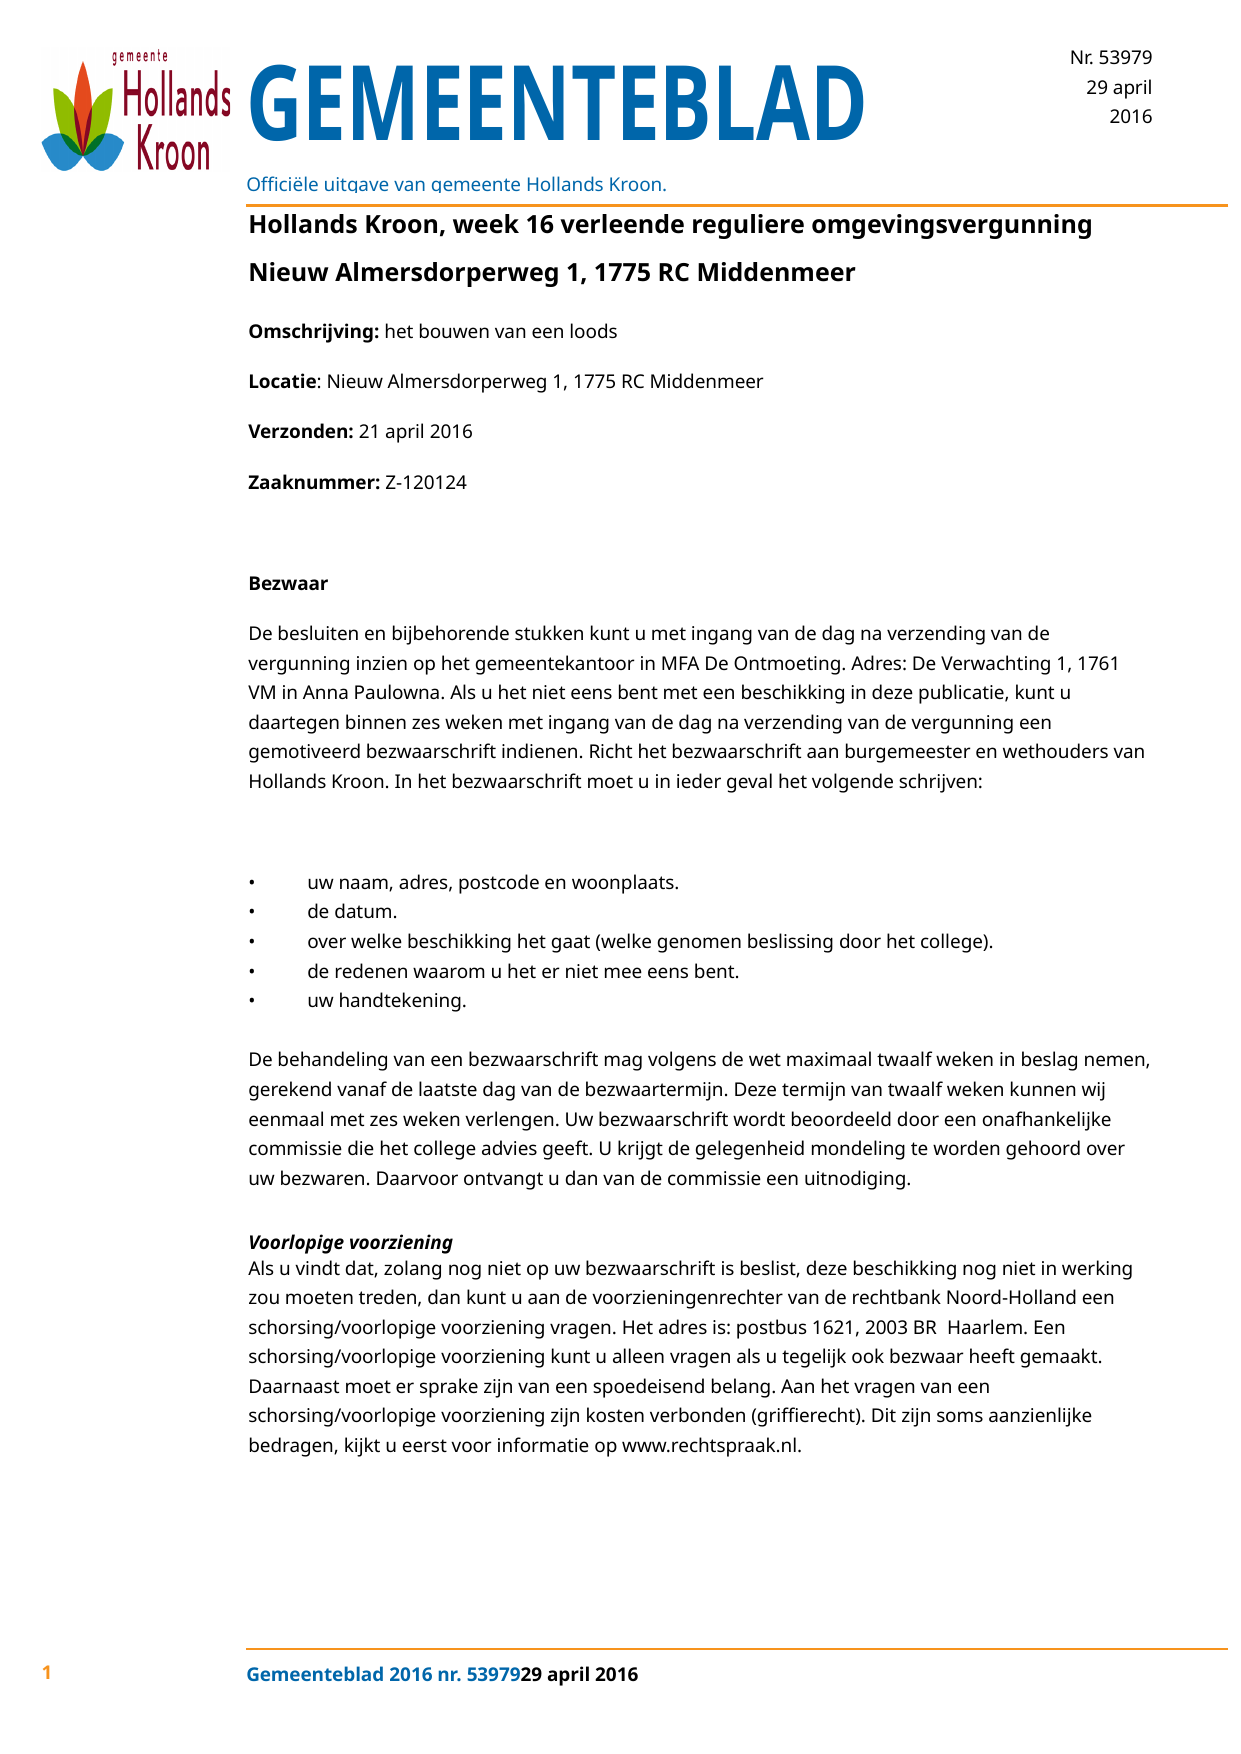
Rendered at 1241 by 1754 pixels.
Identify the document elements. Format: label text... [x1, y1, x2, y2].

picture [41, 47, 231, 172]
list uw handtekening. [248, 987, 1152, 1013]
list de datum. [248, 899, 1152, 924]
text De besluiten en bijbehorende stukken kunt u met ingang van de dag na verzending van de vergunning inzien op het gemeentekantoor in MFA De Ontmoeting. Adres: De Verwachting 1, 1761 VM in Anna Paulowna. Als u het niet eens bent met een beschikking in deze publicatie, kunt u daartegen binnen zes weken met ingang van de dag na verzending van de vergunning een gemotiveerd bezwaarschrift indienen. Richt het bezwaarschrift aan burgemeester en wethouders van Hollands Kroon. In het bezwaarschrift moet u in ieder geval het volgende schrijven: [248, 620, 1152, 794]
list over welke beschikking het gaat (welke genomen beslissing door het college). [248, 928, 1152, 954]
text Voorlopige voorziening [248, 1229, 1152, 1255]
list de redenen waarom u het er niet mee eens bent. [248, 958, 1152, 984]
text Locatie: Nieuw Almersdorperweg 1, 1775 RC Middenmeer [248, 368, 1152, 394]
text Omschrijving: het bouwen van een loods [248, 318, 1152, 344]
text Zaaknummer: Z-120124 [248, 469, 1152, 495]
list uw naam, adres, postcode en woonplaats. [248, 869, 1152, 895]
text De behandeling van een bezwaarschrift mag volgens de wet maximaal twaalf weken in beslag nemen, gerekend vanaf de laatste dag van de bezwaartermijn. Deze termijn van twaalf weken kunnen wij eenmaal met zes weken verlengen. Uw bezwaarschrift wordt beoordeeld door een onafhankelijke commissie die het college advies geeft. U krijgt de gelegenheid mondeling te worden gehoord over uw bezwaren. Daarvoor ontvangt u dan van de commissie een uitnodiging. [248, 1047, 1152, 1191]
text Hollands Kroon, week 16 verleende reguliere omgevingsvergunning Nieuw Almersdorperweg 1, 1775 RC Middenmeer [248, 207, 1152, 288]
text Bezwaar [248, 570, 1152, 596]
text Verzonden: 21 april 2016 [248, 419, 1152, 444]
text Als u vindt dat, zolang nog niet op uw bezwaarschrift is beslist, deze beschikking nog niet in werking zou moeten treden, dan kunt u aan de voorzieningenrechter van de rechtbank Noord-Holland een schorsing/voorlopige voorziening vragen. Het adres is: postbus 1621, 2003 BR Haarlem. Een schorsing/voorlopige voorziening kunt u alleen vragen als u tegelijk ook bezwaar heeft gemaakt. Daarnaast moet er sprake zijn van een spoedeisend belang. Aan het vragen van een schorsing/voorlopige voorziening zijn kosten verbonden (griffierecht). Dit zijn soms aanzienlijke bedragen, kijkt u eerst voor informatie op www.rechtspraak.nl. [248, 1255, 1152, 1458]
